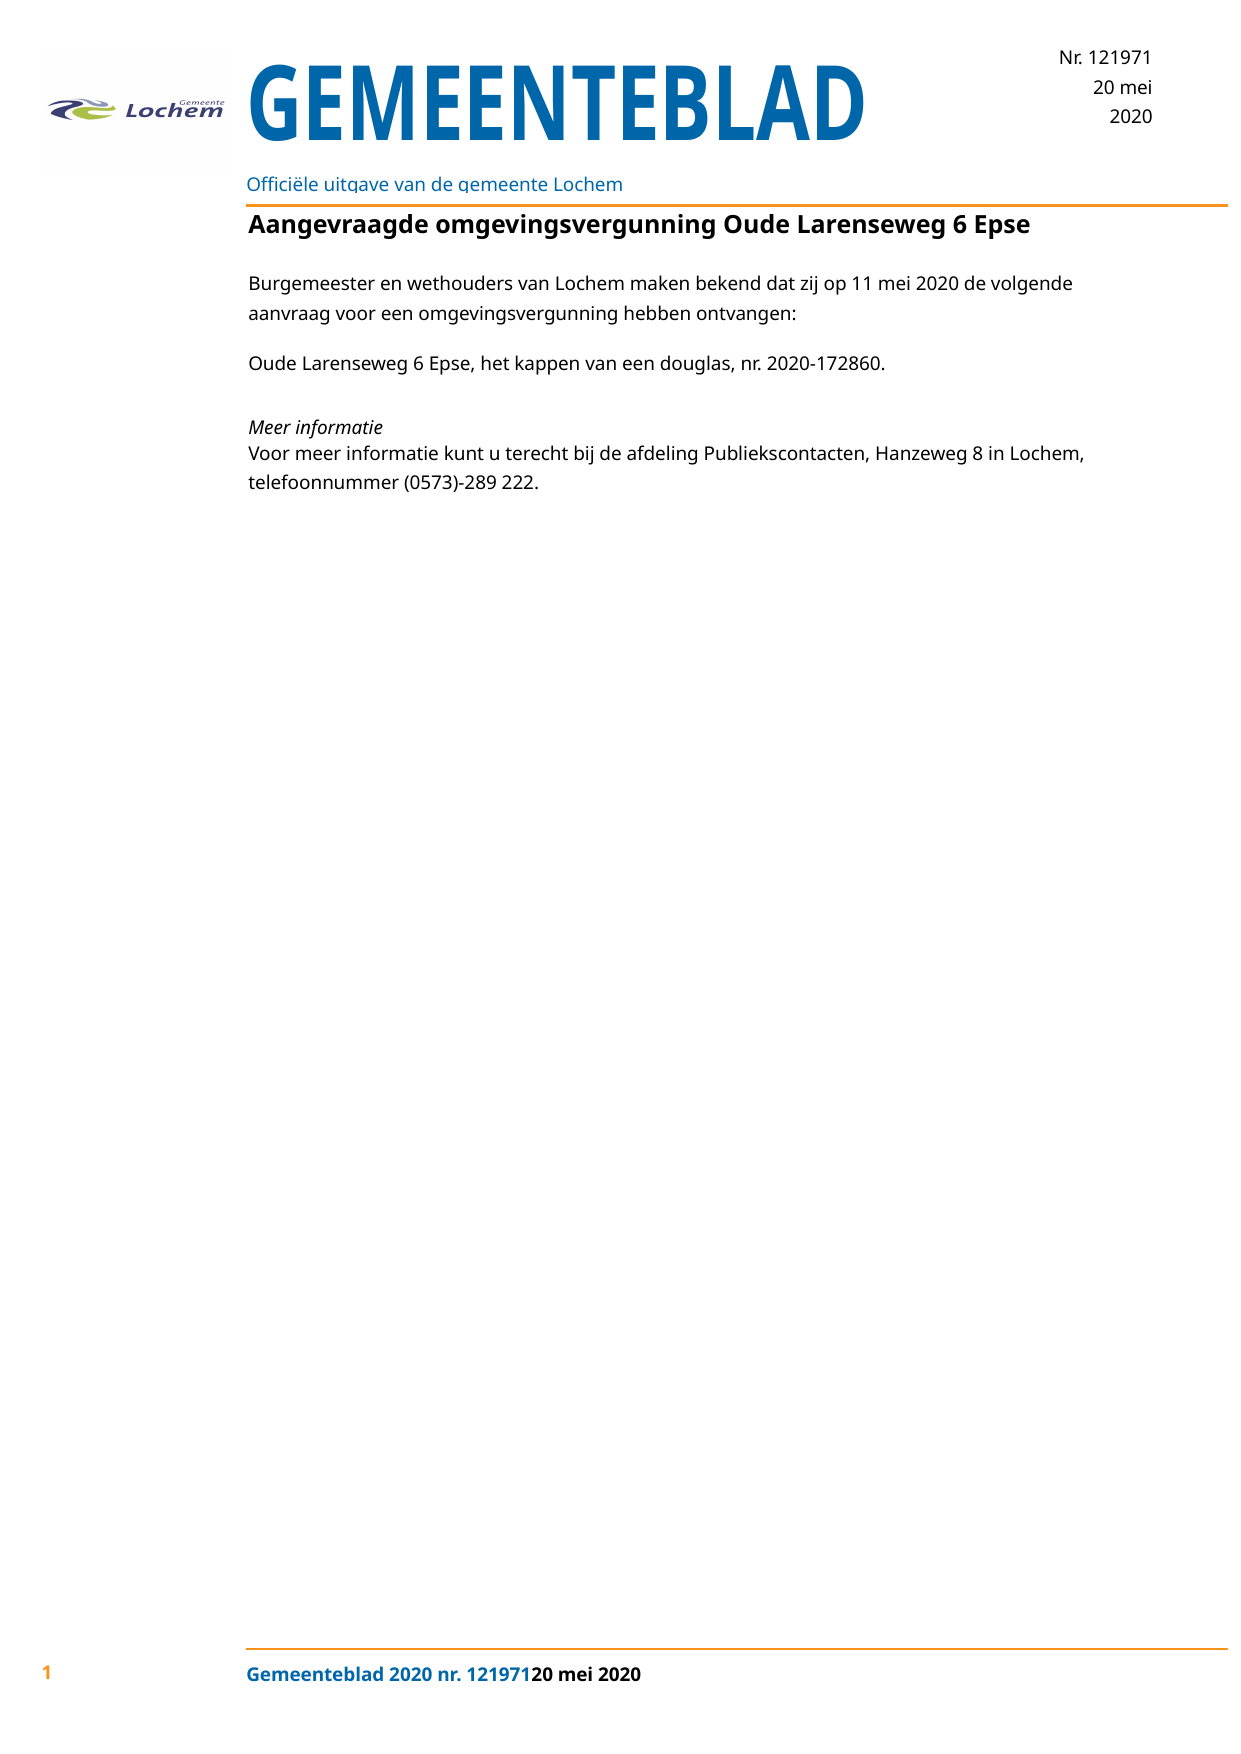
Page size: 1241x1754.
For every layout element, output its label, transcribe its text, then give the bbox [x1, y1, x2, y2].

text Voor meer informatie kunt u terecht bij de afdeling Publiekscontacten, Hanzeweg 8 in Lochem, telefoonnummer (0573)-289 222. [248, 440, 1152, 495]
text Burgemeester en wethouders van Lochem maken bekend dat zij op 11 mei 2020 de volgende aanvraag voor een omgevingsvergunning hebben ontvangen: [248, 270, 1152, 326]
text Aangevraagde omgevingsvergunning Oude Larenseweg 6 Epse [248, 207, 1152, 241]
picture [41, 47, 231, 172]
text Meer informatie [248, 414, 1152, 440]
text Oude Larenseweg 6 Epse, het kappen van een douglas, nr. 2020-172860. [248, 350, 1152, 376]
